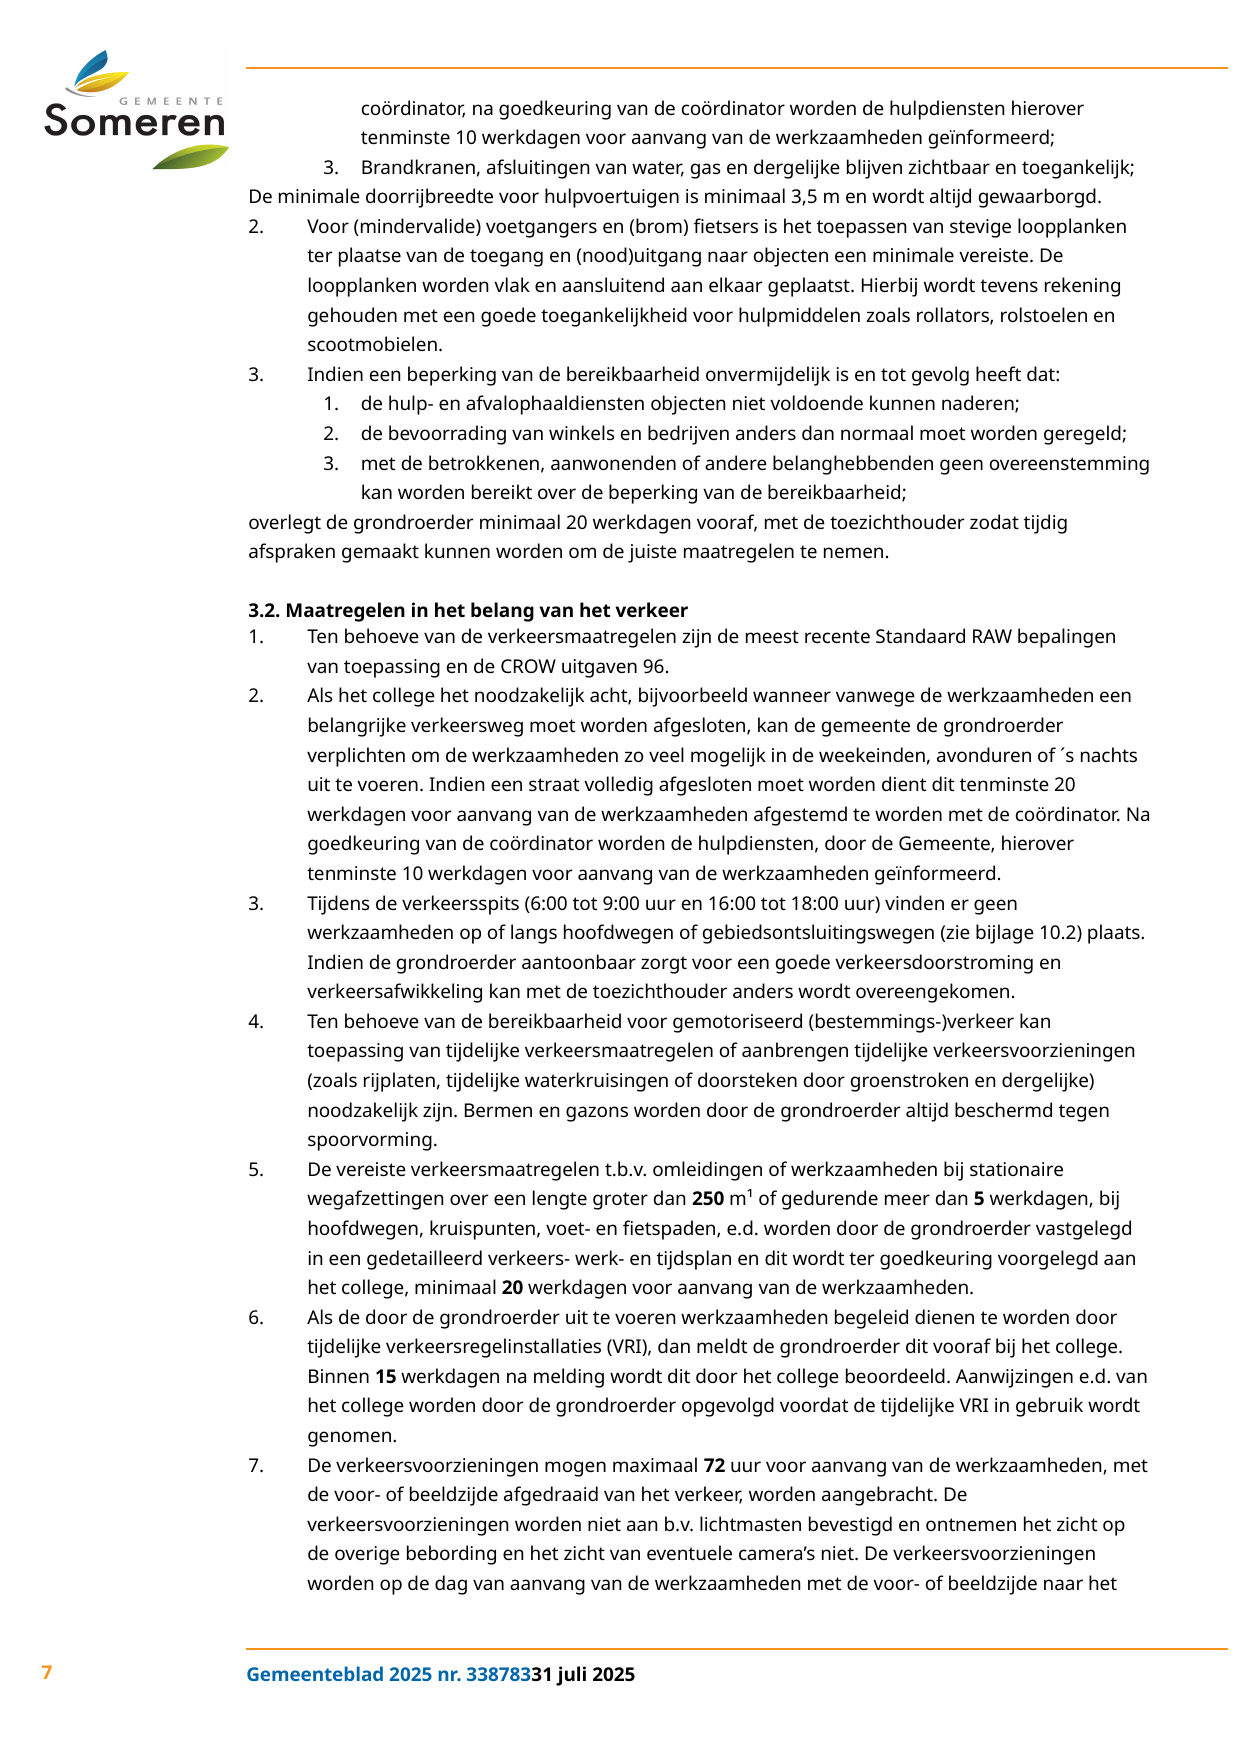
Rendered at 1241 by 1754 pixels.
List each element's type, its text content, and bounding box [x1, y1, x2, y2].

list Ten behoeve van de verkeersmaatregelen zijn de meest recente Standaard RAW bepalingen van toepassing en de CROW uitgaven 96. [248, 623, 1152, 679]
list de hulp- en afvalophaaldiensten objecten niet voldoende kunnen naderen; [323, 391, 1152, 416]
list Brandkranen, afsluitingen van water, gas en dergelijke blijven zichtbaar en toegankelijk; [323, 154, 1152, 180]
text De minimale doorrijbreedte voor hulpvoertuigen is minimaal 3,5 m en wordt altijd gewaarborgd. [248, 183, 1152, 209]
list Ten behoeve van de bereikbaarheid voor gemotoriseerd (bestemmings-)verkeer kan toepassing van tijdelijke verkeersmaatregelen of aanbrengen tijdelijke verkeersvoorzieningen (zoals rijplaten, tijdelijke waterkruisingen of doorsteken door groenstroken en dergelijke) noodzakelijk zijn. Bermen en gazons worden door de grondroerder altijd beschermd tegen spoorvorming. [248, 1008, 1152, 1152]
list Voor (mindervalide) voetgangers en (brom) fietsers is het toepassen van stevige loopplanken ter plaatse van de toegang en (nood)uitgang naar objecten een minimale vereiste. De loopplanken worden vlak en aansluitend aan elkaar geplaatst. Hierbij wordt tevens rekening gehouden met een goede toegankelijkheid voor hulpmiddelen zoals rollators, rolstoelen en scootmobielen. [248, 213, 1152, 357]
list coördinator, na goedkeuring van de coördinator worden de hulpdiensten hierover tenminste 10 werkdagen voor aanvang van de werkzaamheden geïnformeerd; [323, 95, 1152, 150]
list de bevoorrading van winkels en bedrijven anders dan normaal moet worden geregeld; [323, 420, 1152, 446]
list Indien een beperking van de bereikbaarheid onvermijdelijk is en tot gevolg heeft dat: [248, 361, 1152, 387]
list Als het college het noodzakelijk acht, bijvoorbeeld wanneer vanwege de werkzaamheden een belangrijke verkeersweg moet worden afgesloten, kan de gemeente de grondroerder verplichten om de werkzaamheden zo veel mogelijk in de weekeinden, avonduren of ´s nachts uit te voeren. Indien een straat volledig afgesloten moet worden dient dit tenminste 20 werkdagen voor aanvang van de werkzaamheden afgestemd te worden met de coördinator. Na goedkeuring van de coördinator worden de hulpdiensten, door de Gemeente, hierover tenminste 10 werkdagen voor aanvang van de werkzaamheden geïnformeerd. [248, 683, 1152, 886]
list De vereiste verkeersmaatregelen t.b.v. omleidingen of werkzaamheden bij stationaire wegafzettingen over een lengte groter dan 250 m¹ of gedurende meer dan 5 werkdagen, bij hoofdwegen, kruispunten, voet- en fietspaden, e.d. worden door de grondroerder vastgelegd in een gedetailleerd verkeers- werk- en tijdsplan en dit wordt ter goedkeuring voorgelegd aan het college, minimaal 20 werkdagen voor aanvang van de werkzaamheden. [248, 1156, 1152, 1300]
list met de betrokkenen, aanwonenden of andere belanghebbenden geen overeenstemming kan worden bereikt over de beperking van de bereikbaarheid; [323, 450, 1152, 505]
picture [41, 47, 231, 172]
list Tijdens de verkeersspits (6:00 tot 9:00 uur en 16:00 tot 18:00 uur) vinden er geen werkzaamheden op of langs hoofdwegen of gebiedsontsluitingswegen (zie bijlage 10.2) plaats. Indien de grondroerder aantoonbaar zorgt voor een goede verkeersdoorstroming en verkeersafwikkeling kan met de toezichthouder anders wordt overeengekomen. [248, 890, 1152, 1004]
list Als de door de grondroerder uit te voeren werkzaamheden begeleid dienen te worden door tijdelijke verkeersregelinstallaties (VRI), dan meldt de grondroerder dit vooraf bij het college. Binnen 15 werkdagen na melding wordt dit door het college beoordeeld. Aanwijzingen e.d. van het college worden door de grondroerder opgevolgd voordat de tijdelijke VRI in gebruik wordt genomen. [248, 1304, 1152, 1448]
text overlegt de grondroerder minimaal 20 werkdagen vooraf, met de toezichthouder zodat tijdig afspraken gemaakt kunnen worden om de juiste maatregelen te nemen. [248, 509, 1152, 564]
text 3.2. Maatregelen in het belang van het verkeer [248, 598, 1152, 623]
list De verkeersvoorzieningen mogen maximaal 72 uur voor aanvang van de werkzaamheden, met de voor- of beeldzijde afgedraaid van het verkeer, worden aangebracht. De verkeersvoorzieningen worden niet aan b.v. lichtmasten bevestigd en ontnemen het zicht op de overige bebording en het zicht van eventuele camera’s niet. De verkeersvoorzieningen worden op de dag van aanvang van de werkzaamheden met de voor- of beeldzijde naar het [248, 1452, 1152, 1596]
